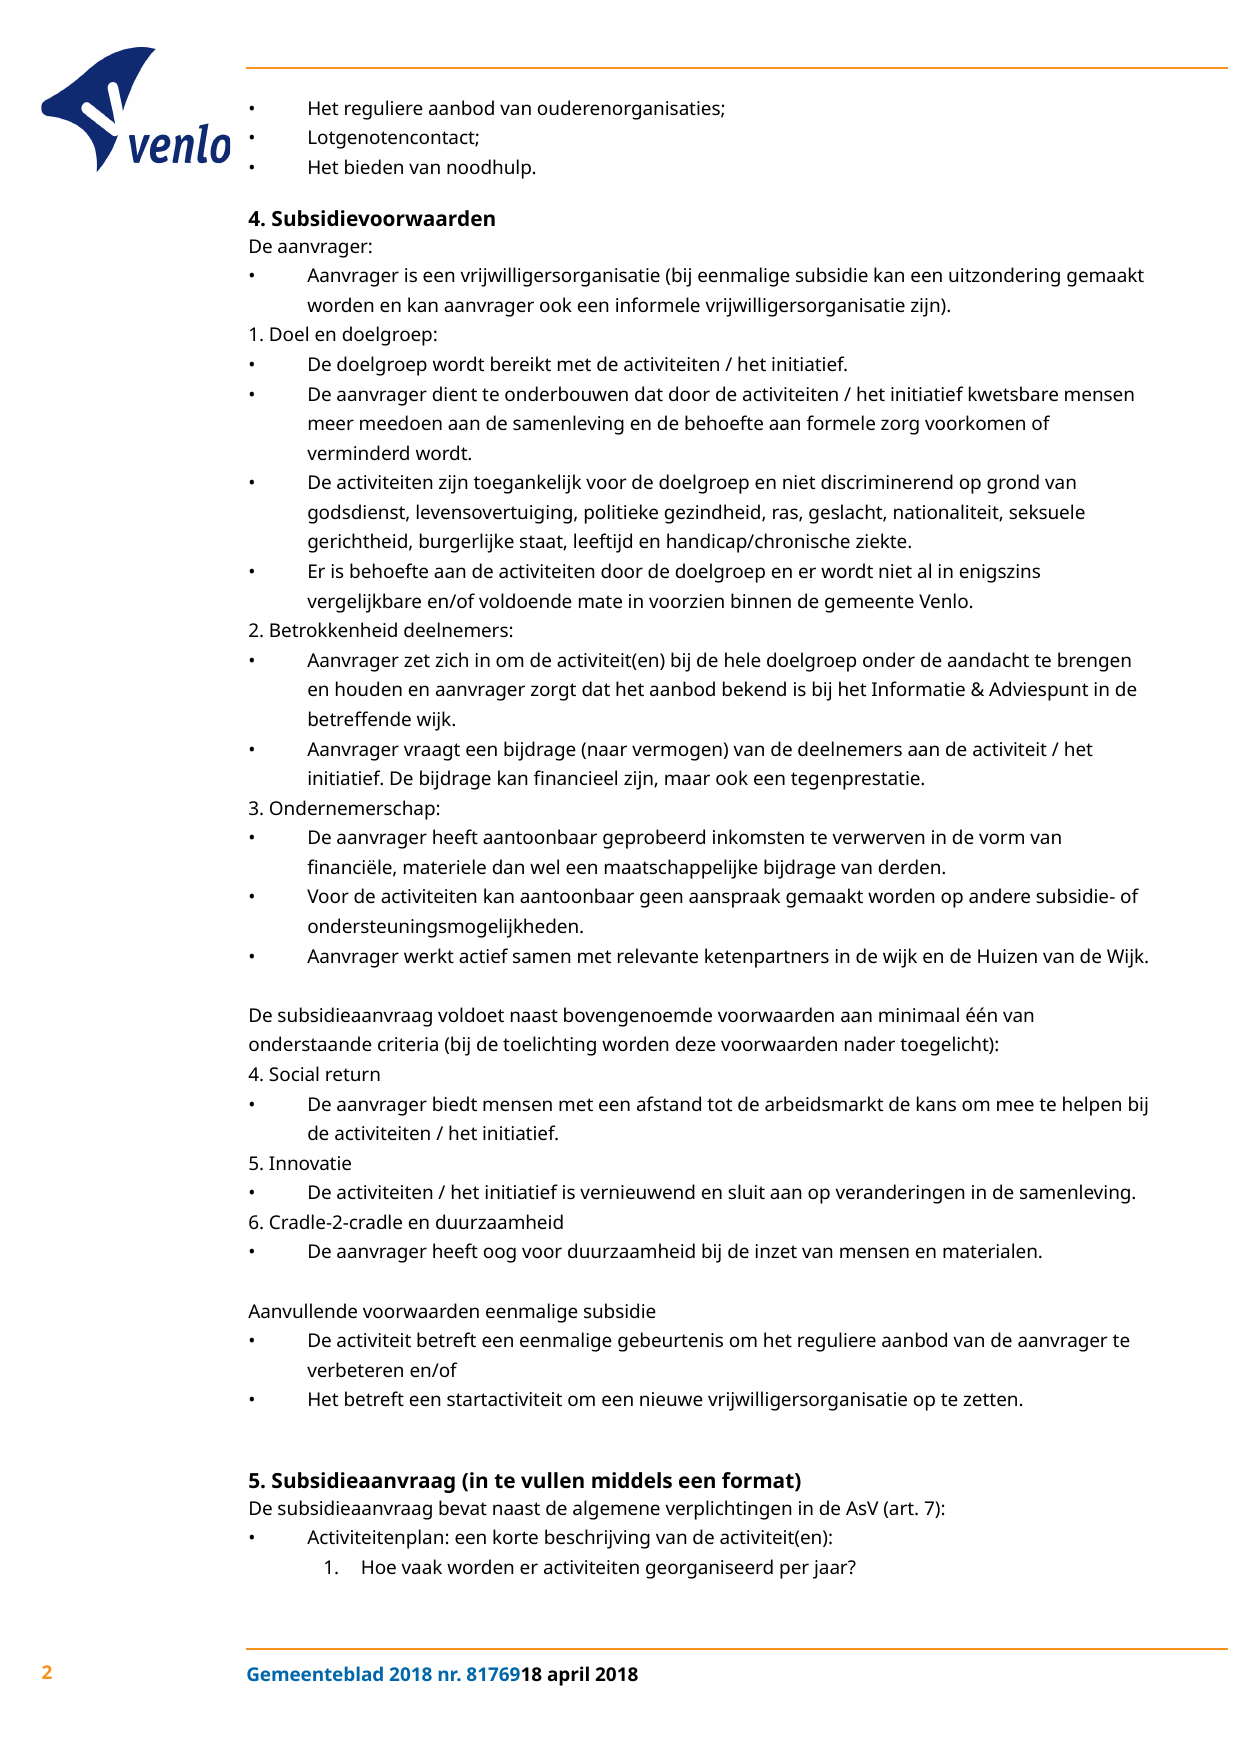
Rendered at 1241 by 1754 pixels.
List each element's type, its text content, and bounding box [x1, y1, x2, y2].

text De subsidieaanvraag voldoet naast bovengenoemde voorwaarden aan minimaal één van onderstaande criteria (bij de toelichting worden deze voorwaarden nader toegelicht): [248, 1002, 1152, 1057]
list Het betreft een startactiviteit om een nieuwe vrijwilligersorganisatie op te zetten. [248, 1387, 1152, 1412]
list Aanvrager werkt actief samen met relevante ketenpartners in de wijk en de Huizen van de Wijk. [248, 943, 1152, 968]
list Er is behoefte aan de activiteiten door de doelgroep en er wordt niet al in enigszins vergelijkbare en/of voldoende mate in voorzien binnen de gemeente Venlo. [248, 558, 1152, 613]
list Aanvrager is een vrijwilligersorganisatie (bij eenmalige subsidie kan een uitzondering gemaakt worden en kan aanvrager ook een informele vrijwilligersorganisatie zijn). [248, 262, 1152, 318]
list Aanvrager zet zich in om de activiteit(en) bij de hele doelgroep onder de aandacht te brengen en houden en aanvrager zorgt dat het aanbod bekend is bij het Informatie & Adviespunt in de betreffende wijk. [248, 647, 1152, 732]
list Aanvrager vraagt een bijdrage (naar vermogen) van de deelnemers aan de activiteit / het initiatief. De bijdrage kan financieel zijn, maar ook een tegenprestatie. [248, 736, 1152, 791]
list De doelgroep wordt bereikt met de activiteiten / het initiatief. [248, 351, 1152, 377]
text 5. Innovatie [248, 1150, 1152, 1176]
list De aanvrager dient te onderbouwen dat door de activiteiten / het initiatief kwetsbare mensen meer meedoen aan de samenleving en de behoefte aan formele zorg voorkomen of verminderd wordt. [248, 381, 1152, 466]
text De subsidieaanvraag bevat naast de algemene verplichtingen in de AsV (art. 7): [248, 1495, 1152, 1521]
text 3. Ondernemerschap: [248, 795, 1152, 821]
list Het bieden van noodhulp. [248, 154, 1152, 180]
text 6. Cradle-2-cradle en duurzaamheid [248, 1209, 1152, 1235]
list Voor de activiteiten kan aantoonbaar geen aanspraak gemaakt worden op andere subsidie- of ondersteuningsmogelijkheden. [248, 884, 1152, 939]
text Aanvullende voorwaarden eenmalige subsidie [248, 1298, 1152, 1323]
text 5. Subsidieaanvraag (in te vullen middels een format) [248, 1467, 1152, 1495]
text 2. Betrokkenheid deelnemers: [248, 617, 1152, 643]
list De activiteiten / het initiatief is vernieuwend en sluit aan op veranderingen in de samenleving. [248, 1179, 1152, 1205]
list De aanvrager heeft oog voor duurzaamheid bij de inzet van mensen en materialen. [248, 1239, 1152, 1264]
text De aanvrager: [248, 233, 1152, 258]
list De aanvrager biedt mensen met een afstand tot de arbeidsmarkt de kans om mee te helpen bij de activiteiten / het initiatief. [248, 1091, 1152, 1146]
list Activiteitenplan: een korte beschrijving van de activiteit(en): [248, 1524, 1152, 1550]
text 4. Social return [248, 1061, 1152, 1087]
list Hoe vaak worden er activiteiten georganiseerd per jaar? [323, 1554, 1152, 1580]
picture [41, 47, 231, 172]
text 4. Subsidievoorwaarden [248, 204, 1152, 233]
list Het reguliere aanbod van ouderenorganisaties; [248, 95, 1152, 121]
list De activiteiten zijn toegankelijk voor de doelgroep en niet discriminerend op grond van godsdienst, levensovertuiging, politieke gezindheid, ras, geslacht, nationaliteit, seksuele gerichtheid, burgerlijke staat, leeftijd en handicap/chronische ziekte. [248, 469, 1152, 554]
list De activiteit betreft een eenmalige gebeurtenis om het reguliere aanbod van de aanvrager te verbeteren en/of [248, 1327, 1152, 1383]
text 1. Doel en doelgroep: [248, 322, 1152, 347]
list Lotgenotencontact; [248, 124, 1152, 150]
list De aanvrager heeft aantoonbaar geprobeerd inkomsten te verwerven in de vorm van financiële, materiele dan wel een maatschappelijke bijdrage van derden. [248, 824, 1152, 880]
